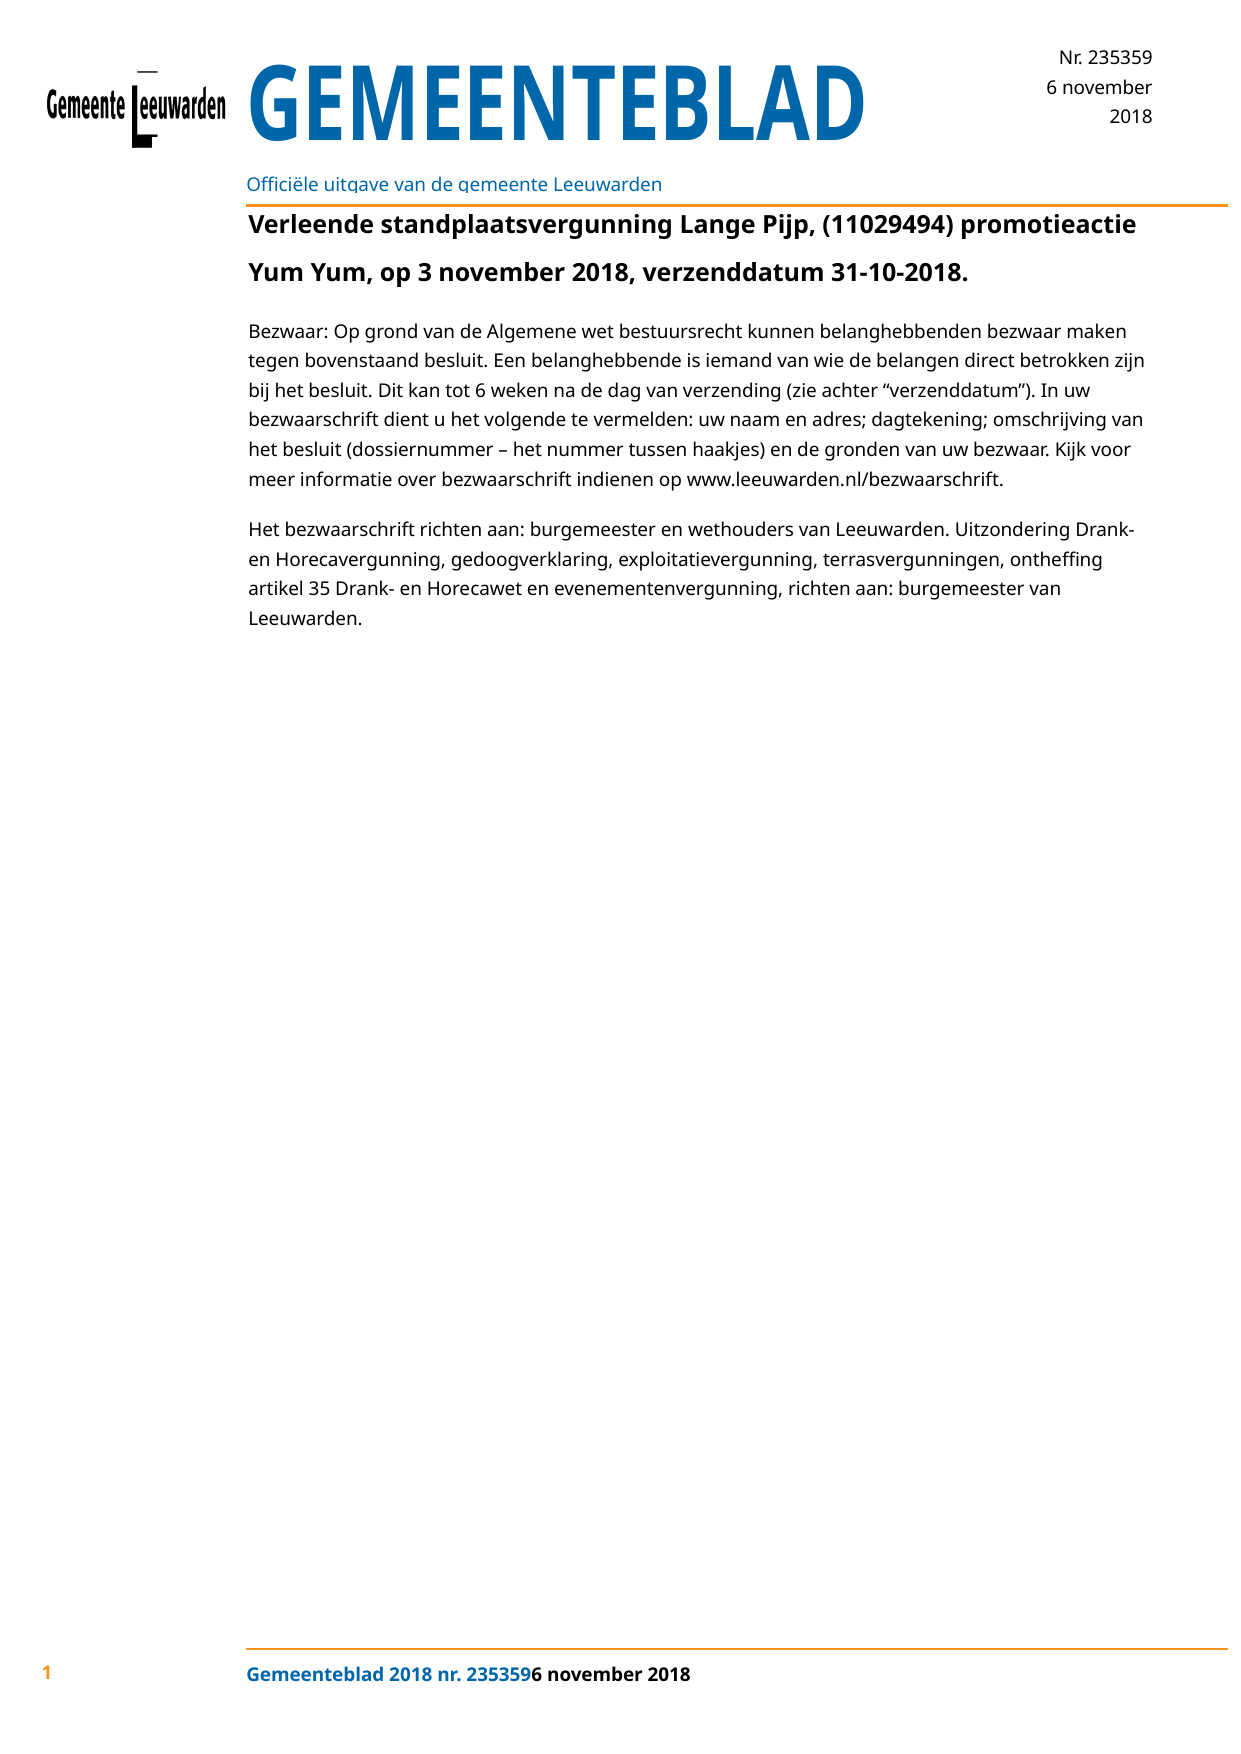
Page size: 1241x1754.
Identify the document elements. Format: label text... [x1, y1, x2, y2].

text Verleende standplaatsvergunning Lange Pijp, (11029494) promotieactie Yum Yum, op 3 november 2018, verzenddatum 31-10-2018. [248, 207, 1152, 288]
text Het bezwaarschrift richten aan: burgemeester en wethouders van Leeuwarden. Uitzondering Drank- en Horecavergunning, gedoogverklaring, exploitatievergunning, terrasvergunningen, ontheffing artikel 35 Drank- en Horecawet en evenementenvergunning, richten aan: burgemeester van Leeuwarden. [248, 516, 1152, 631]
picture [41, 47, 231, 172]
text Bezwaar: Op grond van de Algemene wet bestuursrecht kunnen belanghebbenden bezwaar maken tegen bovenstaand besluit. Een belanghebbende is iemand van wie de belangen direct betrokken zijn bij het besluit. Dit kan tot 6 weken na de dag van verzending (zie achter “verzenddatum”). In uw bezwaarschrift dient u het volgende te vermelden: uw naam en adres; dagtekening; omschrijving van het besluit (dossiernummer – het nummer tussen haakjes) en de gronden van uw bezwaar. Kijk voor meer informatie over bezwaarschrift indienen op www.leeuwarden.nl/bezwaarschrift. [248, 318, 1152, 492]
